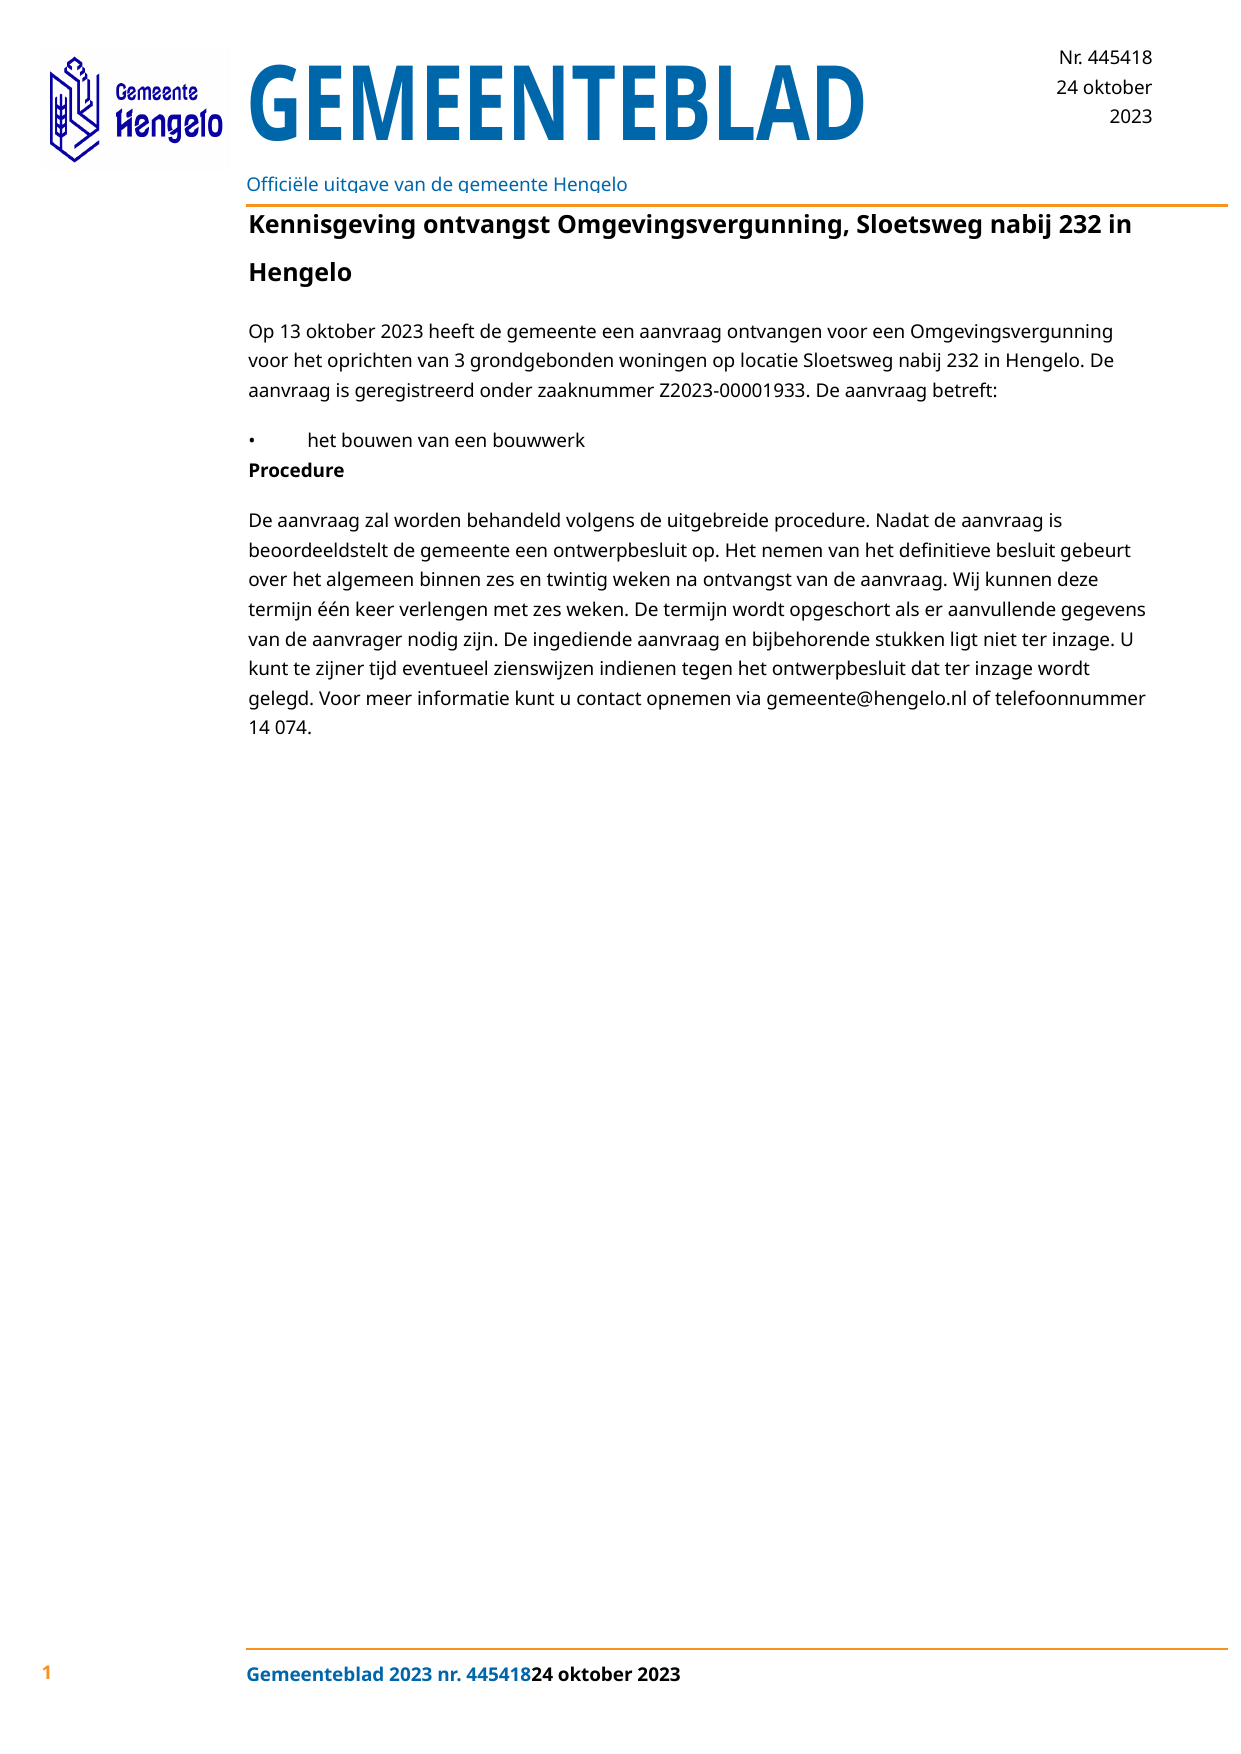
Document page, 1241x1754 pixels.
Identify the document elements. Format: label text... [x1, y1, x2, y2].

text De aanvraag zal worden behandeld volgens de uitgebreide procedure. Nadat de aanvraag is beoordeeldstelt de gemeente een ontwerpbesluit op. Het nemen van het definitieve besluit gebeurt over het algemeen binnen zes en twintig weken na ontvangst van de aanvraag. Wij kunnen deze termijn één keer verlengen met zes weken. De termijn wordt opgeschort als er aanvullende gegevens van de aanvrager nodig zijn. De ingediende aanvraag en bijbehorende stukken ligt niet ter inzage. U kunt te zijner tijd eventueel zienswijzen indienen tegen het ontwerpbesluit dat ter inzage wordt gelegd. Voor meer informatie kunt u contact opnemen via gemeente@hengelo.nl of telefoonnummer 14 074. [248, 507, 1152, 740]
text Procedure [248, 457, 1152, 483]
list het bouwen van een bouwwerk [248, 427, 1152, 453]
picture [41, 47, 231, 172]
text Op 13 oktober 2023 heeft de gemeente een aanvraag ontvangen voor een Omgevingsvergunning voor het oprichten van 3 grondgebonden woningen op locatie Sloetsweg nabij 232 in Hengelo. De aanvraag is geregistreerd onder zaaknummer Z2023-00001933. De aanvraag betreft: [248, 318, 1152, 403]
text Kennisgeving ontvangst Omgevingsvergunning, Sloetsweg nabij 232 in Hengelo [248, 207, 1152, 288]
